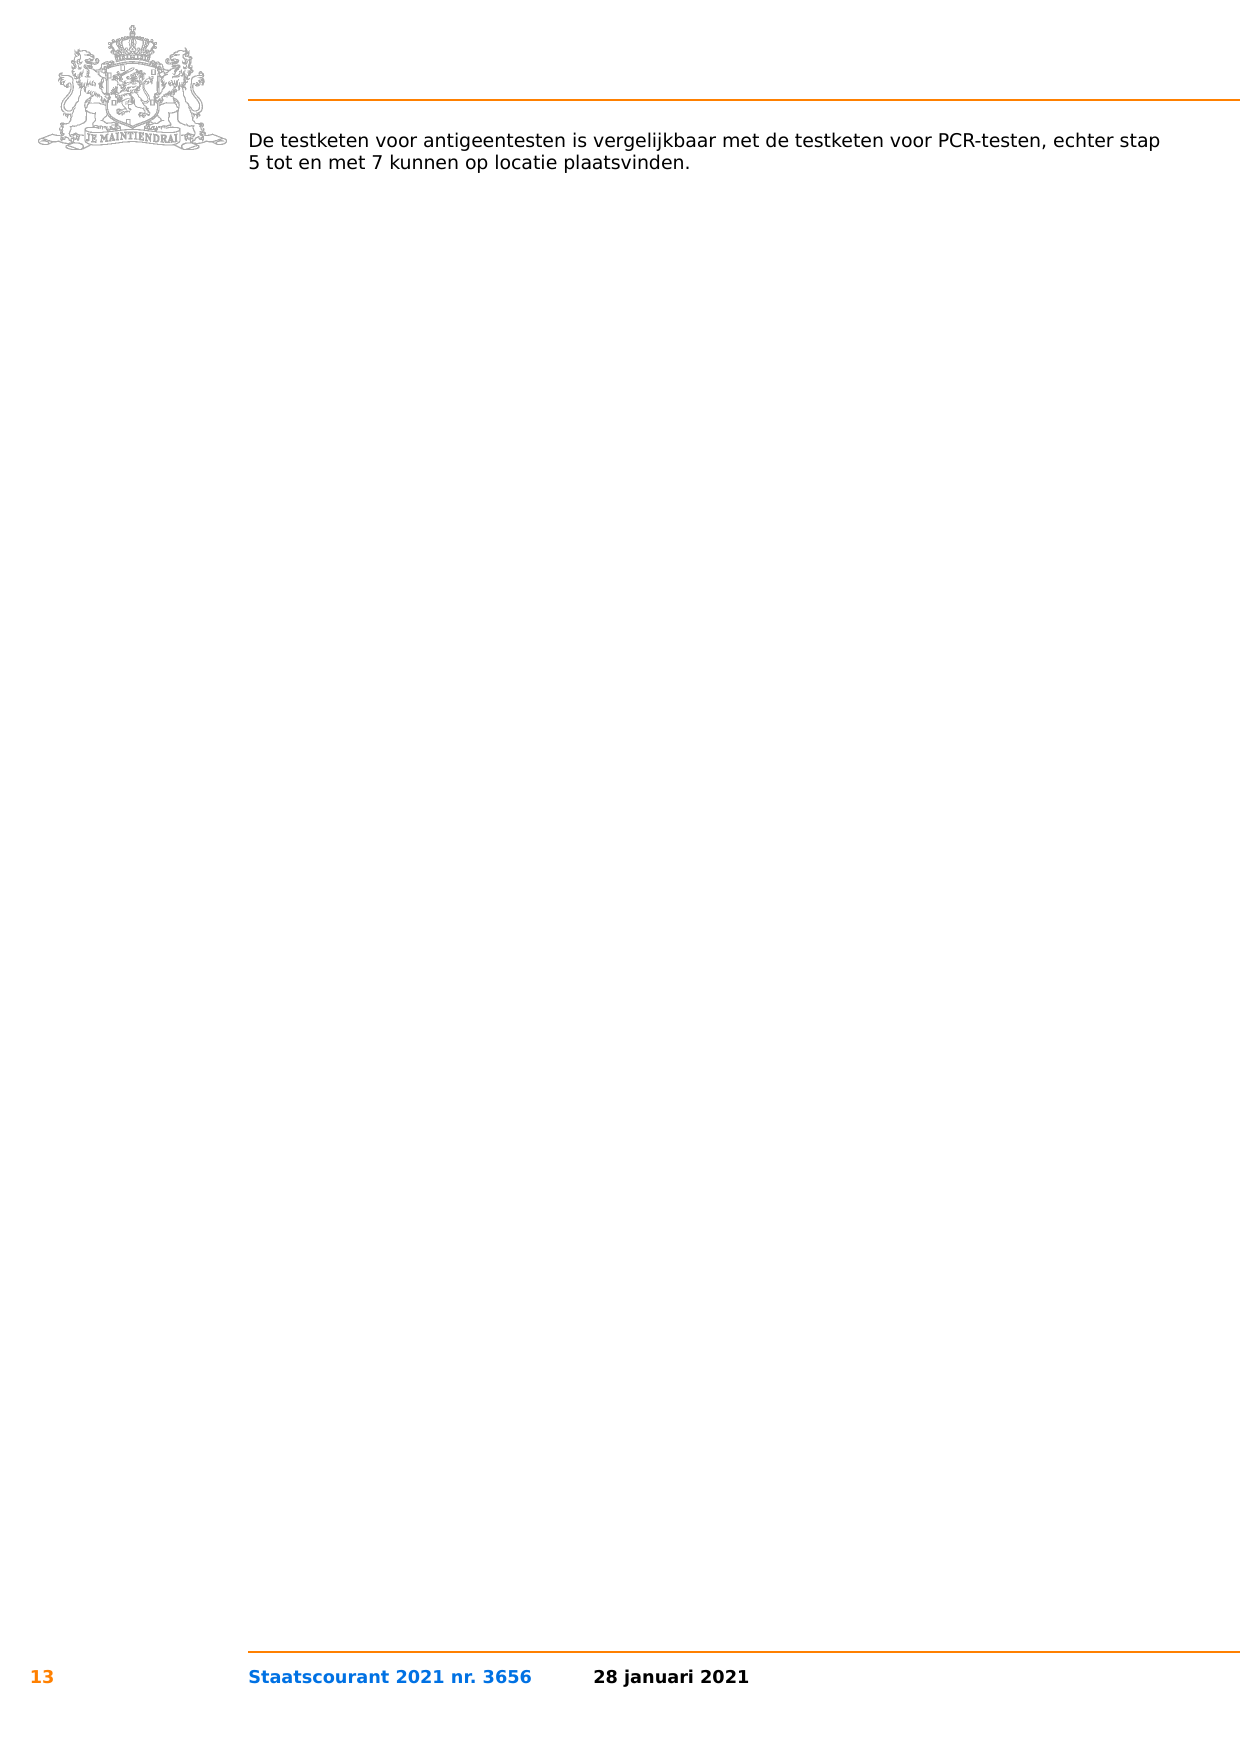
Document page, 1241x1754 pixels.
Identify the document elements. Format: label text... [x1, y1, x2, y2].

picture [38, 25, 227, 150]
text De testketen voor antigeentesten is vergelijkbaar met de testketen voor PCR-testen, echter stap 5 tot en met 7 kunnen op locatie plaatsvinden. [248, 130, 1163, 174]
